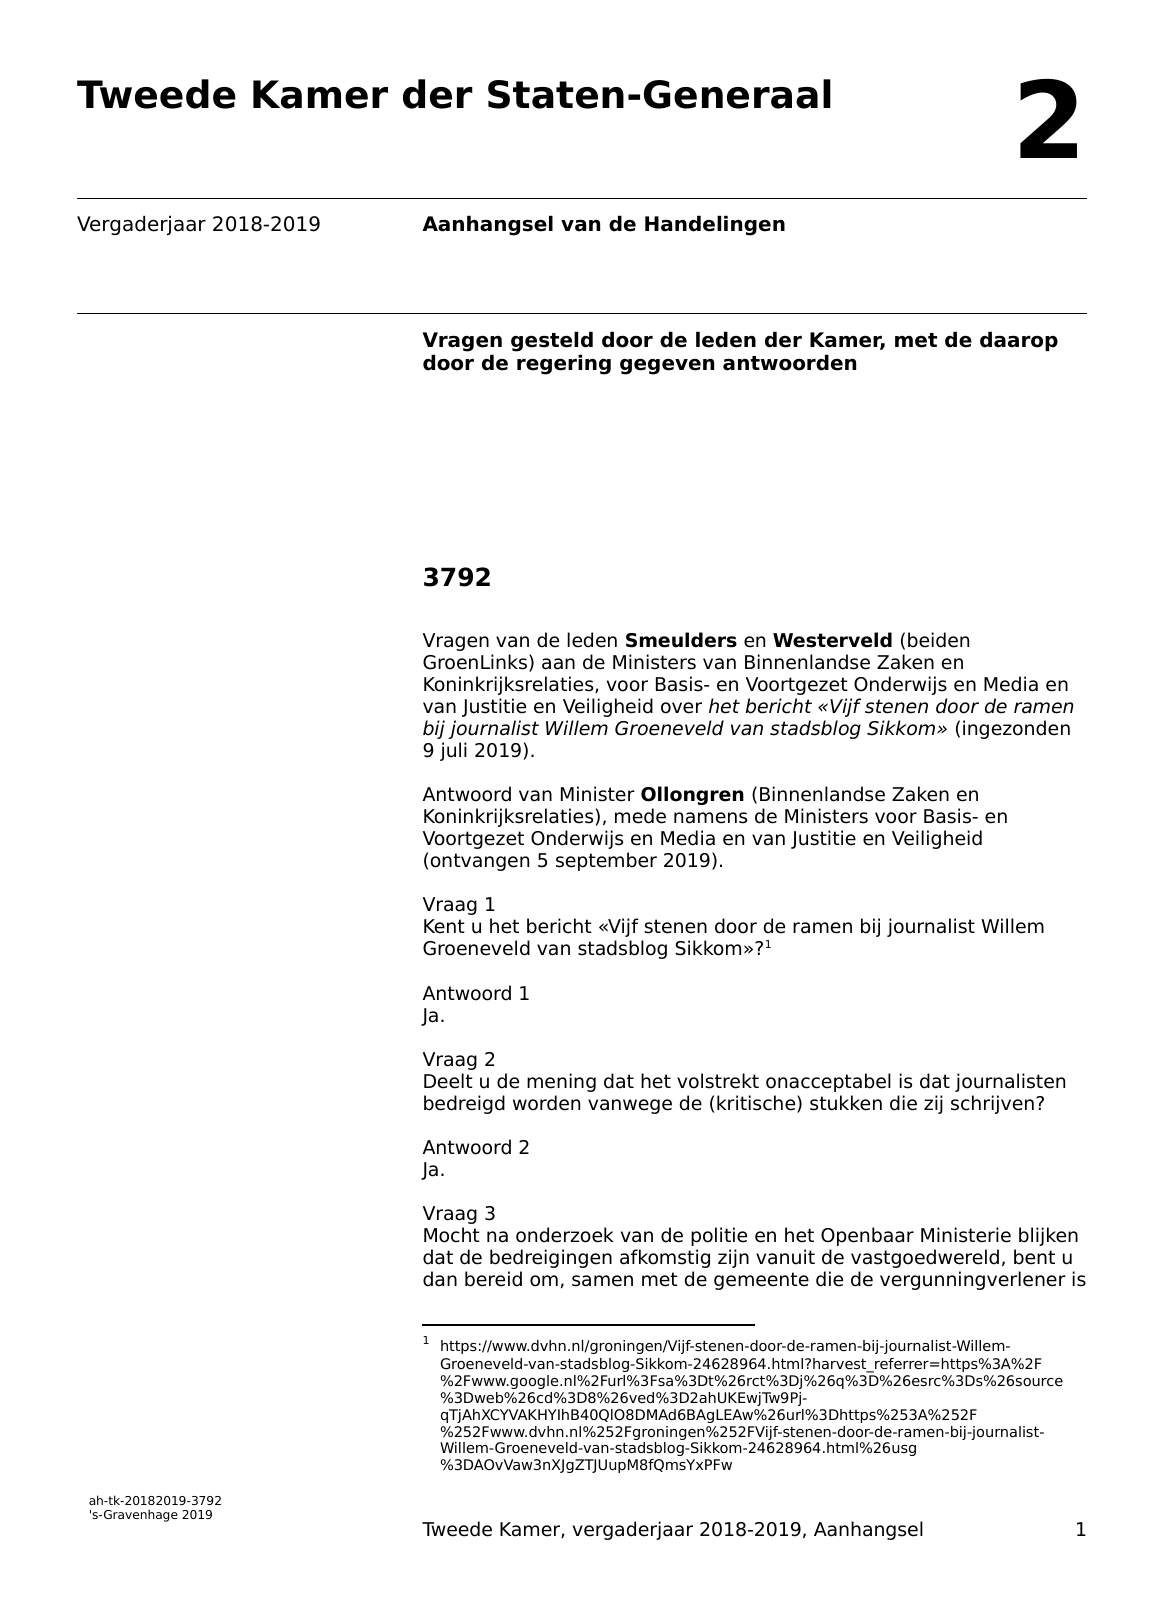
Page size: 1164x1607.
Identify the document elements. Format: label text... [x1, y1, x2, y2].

table_cell Vragen gesteld door de leden der Kamer, met de daarop door de regering gegeven antwoorden [422, 314, 1087, 375]
table_cell Aanhangsel van de Handelingen [422, 199, 1087, 313]
table_cell Vergaderjaar 2018-2019 [77, 199, 422, 313]
text 's-Gravenhage 2019 [88, 1508, 323, 1522]
text Vraag 1 [422, 894, 1087, 916]
text ah-tk-20182019-3792 [88, 1494, 323, 1508]
text Antwoord 1 [422, 982, 1087, 1004]
text Vragen van de leden Smeulders en Westerveld (beiden GroenLinks) aan de Ministers van Binnenlandse Zaken en Koninkrijksrelaties, voor Basis- en Voortgezet Onderwijs en Media en van Justitie en Veiligheid over het bericht «Vijf stenen door de ramen bij journalist Willem Groeneveld van stadsblog Sikkom» (ingezonden 9 juli 2019). [422, 630, 1087, 762]
text https://www.dvhn.nl/groningen/Vijf-stenen-door-de-ramen-bij-journalist-Willem-Groeneveld-van-stadsblog-Sikkom-24628964.html?harvest_referrer=https%3A%2F%2Fwww.google.nl%2Furl%3Fsa%3Dt%26rct%3Dj%26q%3D%26esrc%3Ds%26source%3Dweb%26cd%3D8%26ved%3D2ahUKEwjTw9Pj-qTjAhXCYVAKHYIhB40QlO8DMAd6BAgLEAw%26url%3Dhttps%253A%252F%252Fwww.dvhn.nl%252Fgroningen%252FVijf-stenen-door-de-ramen-bij-journalist-Willem-Groeneveld-van-stadsblog-Sikkom-24628964.html%26usg%3DAOvVaw3nXJgZTJUupM8fQmsYxPFw [422, 1334, 1087, 1474]
text Vraag 3 [422, 1203, 1087, 1225]
table_cell [77, 314, 422, 375]
table_header Tweede Kamer der Staten-Generaal [77, 59, 886, 198]
text 3792 [422, 563, 1087, 592]
text Antwoord 2 [422, 1137, 1087, 1159]
text Ja. [422, 1159, 1087, 1181]
text Antwoord van Minister Ollongren (Binnenlandse Zaken en Koninkrijksrelaties), mede namens de Ministers voor Basis- en Voortgezet Onderwijs en Media en van Justitie en Veiligheid (ontvangen 5 september 2019). [422, 784, 1087, 872]
text Deelt u de mening dat het volstrekt onacceptabel is dat journalisten bedreigd worden vanwege de (kritische) stukken die zij schrijven? [422, 1071, 1087, 1114]
table_header 2 [886, 59, 1087, 198]
text Vraag 2 [422, 1049, 1087, 1071]
text Kent u het bericht «Vijf stenen door de ramen bij journalist Willem Groeneveld van stadsblog Sikkom»? [422, 916, 1087, 960]
text Mocht na onderzoek van de politie en het Openbaar Ministerie blijken dat de bedreigingen afkomstig zijn vanuit de vastgoedwereld, bent u dan bereid om, samen met de gemeente die de vergunningverlener is [422, 1225, 1087, 1291]
text Ja. [422, 1004, 1087, 1026]
